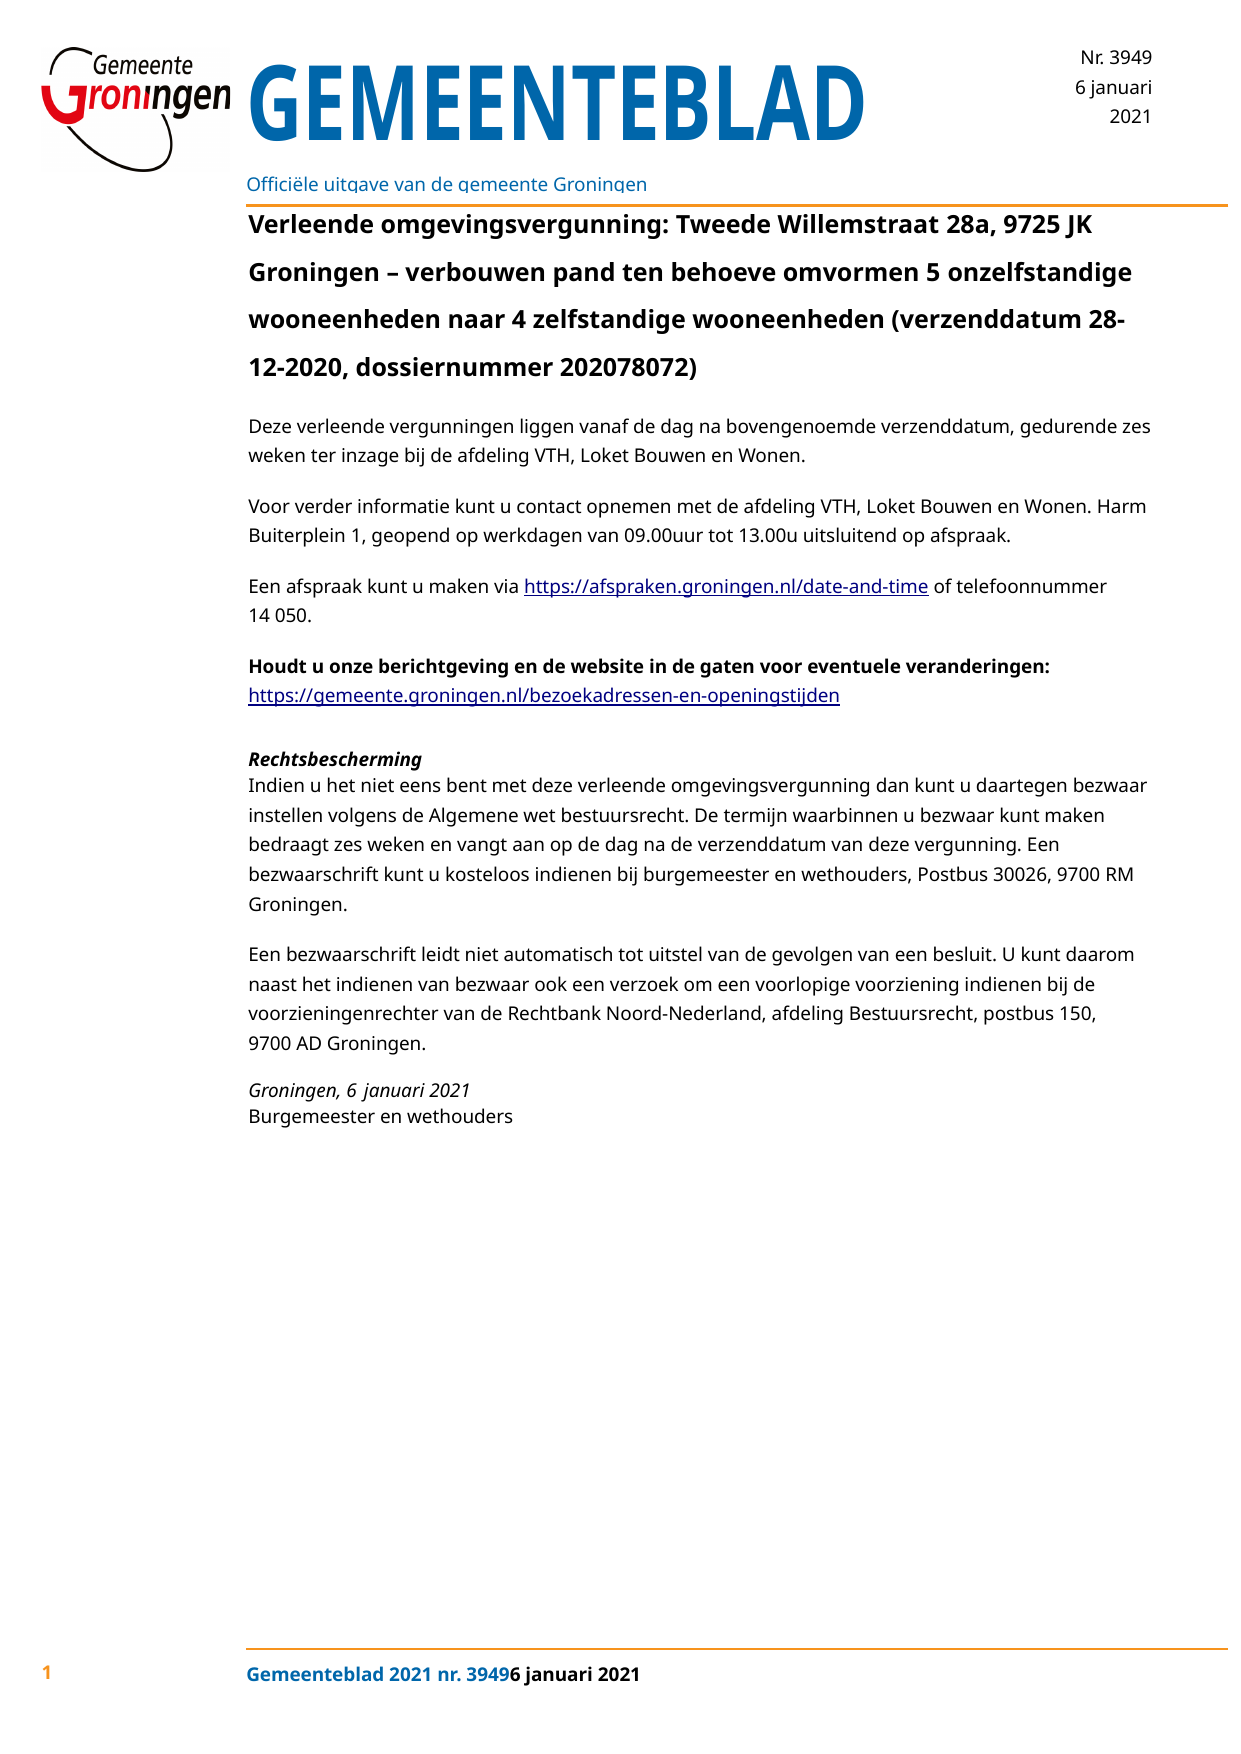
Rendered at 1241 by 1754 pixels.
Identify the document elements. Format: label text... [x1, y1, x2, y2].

text Deze verleende vergunningen liggen vanaf de dag na bovengenoemde verzenddatum, gedurende zes weken ter inzage bij de afdeling VTH, Loket Bouwen en Wonen. [248, 413, 1152, 468]
text Houdt u onze berichtgeving en de website in de gaten voor eventuele veranderingen: https://gemeente.groningen.nl/bezoekadressen-en-openingstijden [248, 653, 1152, 708]
text Burgemeester en wethouders [248, 1103, 1152, 1129]
text Een bezwaarschrift leidt niet automatisch tot uitstel van de gevolgen van een besluit. U kunt daarom naast het indienen van bezwaar ook een verzoek om een voorlopige voorziening indienen bij de voorzieningenrechter van de Rechtbank Noord-Nederland, afdeling Bestuursrecht, postbus 150, 9700 AD Groningen. [248, 941, 1152, 1056]
text Indien u het niet eens bent met deze verleende omgevingsvergunning dan kunt u daartegen bezwaar instellen volgens de Algemene wet bestuursrecht. De termijn waarbinnen u bezwaar kunt maken bedraagt zes weken en vangt aan op de dag na de verzenddatum van deze vergunning. Een bezwaarschrift kunt u kosteloos indienen bij burgemeester en wethouders, Postbus 30026, 9700 RM Groningen. [248, 772, 1152, 916]
text Voor verder informatie kunt u contact opnemen met de afdeling VTH, Loket Bouwen en Wonen. Harm Buiterplein 1, geopend op werkdagen van 09.00uur tot 13.00u uitsluitend op afspraak. [248, 493, 1152, 548]
picture [41, 47, 231, 172]
text Een afspraak kunt u maken via https://afspraken.groningen.nl/date-and-time of telefoonnummer 14 050. [248, 573, 1152, 628]
text Rechtsbescherming [248, 747, 1152, 772]
text Verleende omgevingsvergunning: Tweede Willemstraat 28a, 9725 JK Groningen – verbouwen pand ten behoeve omvormen 5 onzelfstandige wooneenheden naar 4 zelfstandige wooneenheden (verzenddatum 28-12-2020, dossiernummer 202078072) [248, 207, 1152, 384]
text Groningen, 6 januari 2021 [248, 1078, 1152, 1103]
